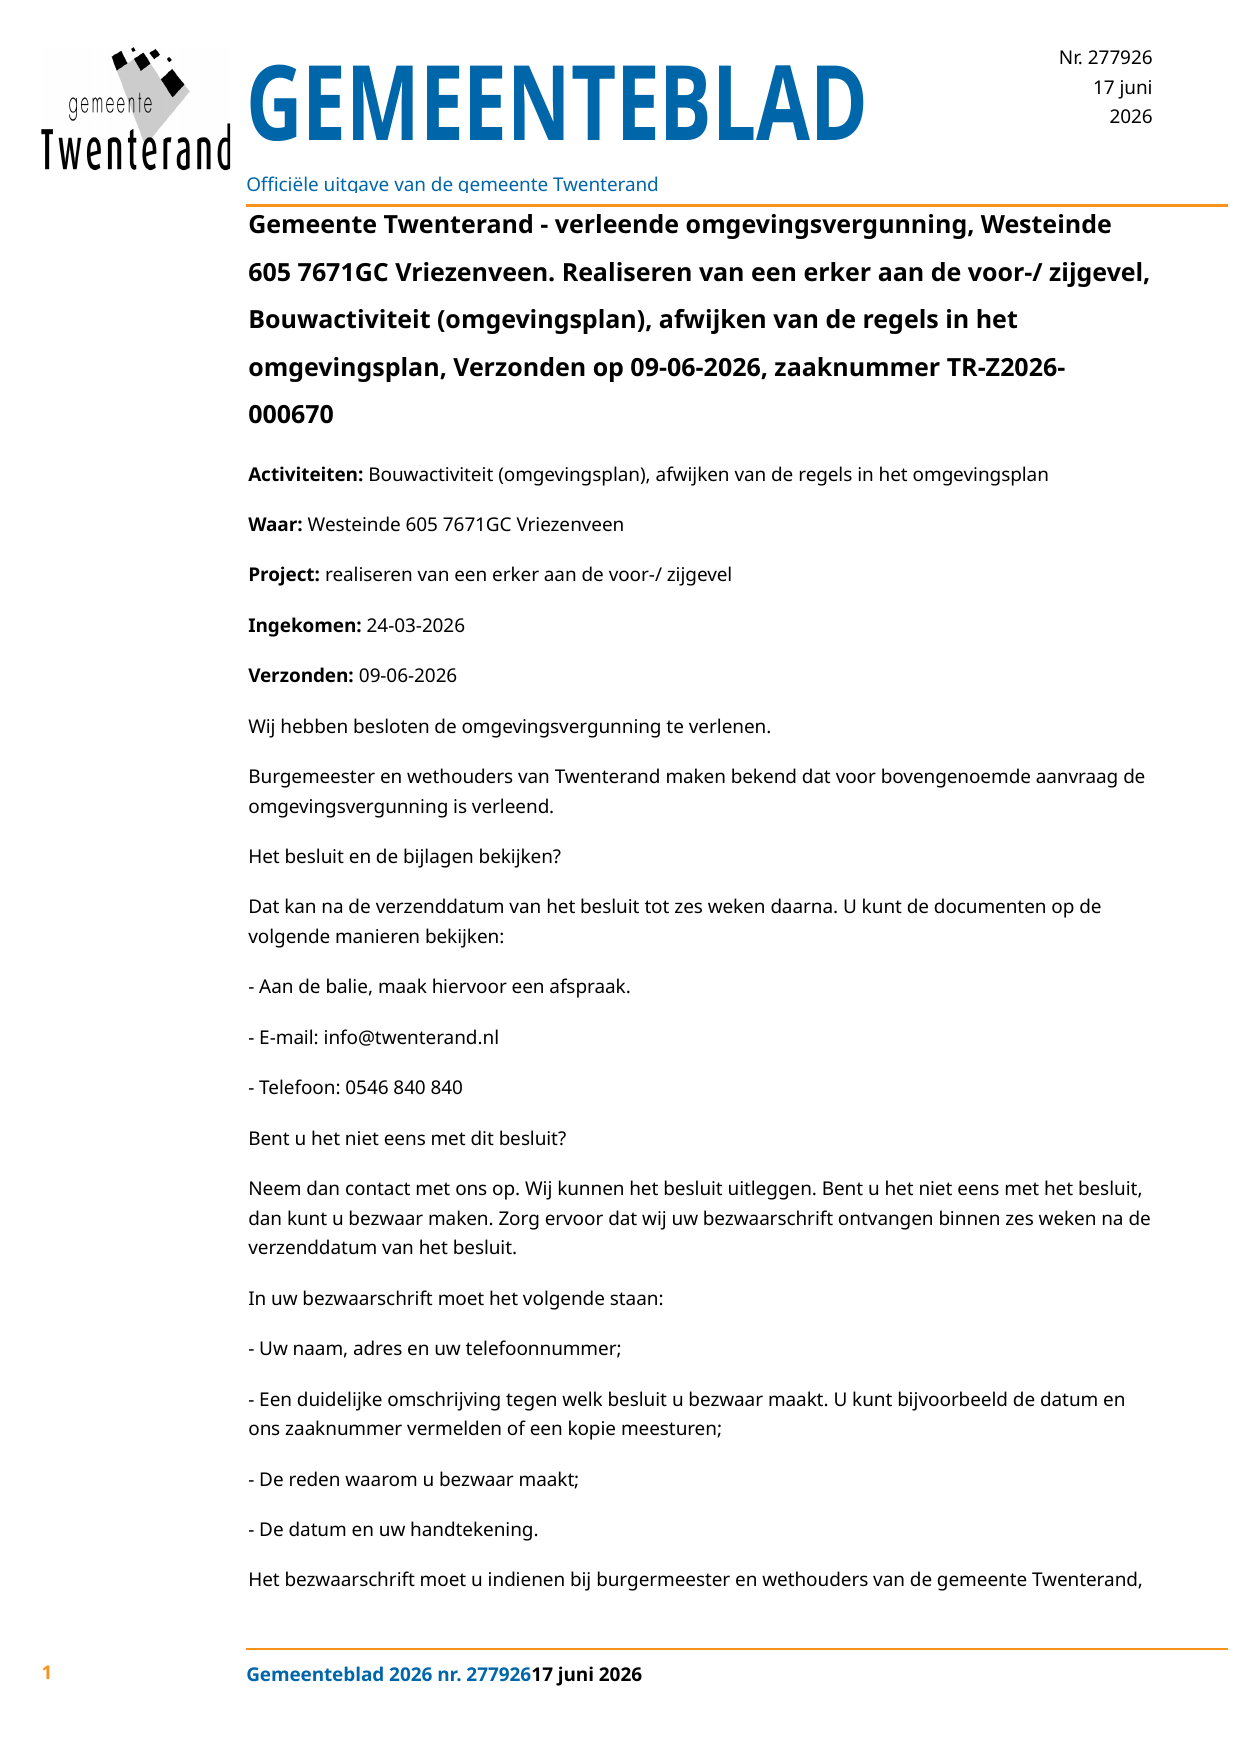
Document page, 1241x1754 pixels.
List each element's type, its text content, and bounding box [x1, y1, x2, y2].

text - Aan de balie, maak hiervoor een afspraak. [248, 974, 1152, 999]
text Burgemeester en wethouders van Twenterand maken bekend dat voor bovengenoemde aanvraag de omgevingsvergunning is verleend. [248, 763, 1152, 818]
text Activiteiten: Bouwactiviteit (omgevingsplan), afwijken van de regels in het omgevingsplan [248, 461, 1152, 486]
text Neem dan contact met ons op. Wij kunnen het besluit uitleggen. Bent u het niet eens met het besluit, dan kunt u bezwaar maken. Zorg ervoor dat wij uw bezwaarschrift ontvangen binnen zes weken na de verzenddatum van het besluit. [248, 1175, 1152, 1260]
text In uw bezwaarschrift moet het volgende staan: [248, 1285, 1152, 1311]
text - Telefoon: 0546 840 840 [248, 1074, 1152, 1100]
text Project: realiseren van een erker aan de voor-/ zijgevel [248, 562, 1152, 587]
text Gemeente Twenterand - verleende omgevingsvergunning, Westeinde 605 7671GC Vriezenveen. Realiseren van een erker aan de voor-/ zijgevel, Bouwactiviteit (omgevingsplan), afwijken van de regels in het omgevingsplan, Verzonden op 09-06-2026, zaaknummer TR-Z2026-000670 [248, 207, 1152, 431]
text - E-mail: info@twenterand.nl [248, 1024, 1152, 1050]
text Verzonden: 09-06-2026 [248, 662, 1152, 688]
text Wij hebben besloten de omgevingsvergunning te verlenen. [248, 713, 1152, 738]
text Bent u het niet eens met dit besluit? [248, 1125, 1152, 1151]
text - Uw naam, adres en uw telefoonnummer; [248, 1335, 1152, 1361]
picture [41, 47, 231, 172]
text - De reden waarom u bezwaar maakt; [248, 1466, 1152, 1491]
text Ingekomen: 24-03-2026 [248, 612, 1152, 638]
text Het besluit en de bijlagen bekijken? [248, 843, 1152, 869]
text Waar: Westeinde 605 7671GC Vriezenveen [248, 511, 1152, 537]
text - Een duidelijke omschrijving tegen welk besluit u bezwaar maakt. U kunt bijvoorbeeld de datum en ons zaaknummer vermelden of een kopie meesturen; [248, 1386, 1152, 1441]
text Dat kan na de verzenddatum van het besluit tot zes weken daarna. U kunt de documenten op de volgende manieren bekijken: [248, 894, 1152, 949]
text Het bezwaarschrift moet u indienen bij burgermeester en wethouders van de gemeente Twenterand, [248, 1567, 1152, 1592]
text - De datum en uw handtekening. [248, 1516, 1152, 1542]
